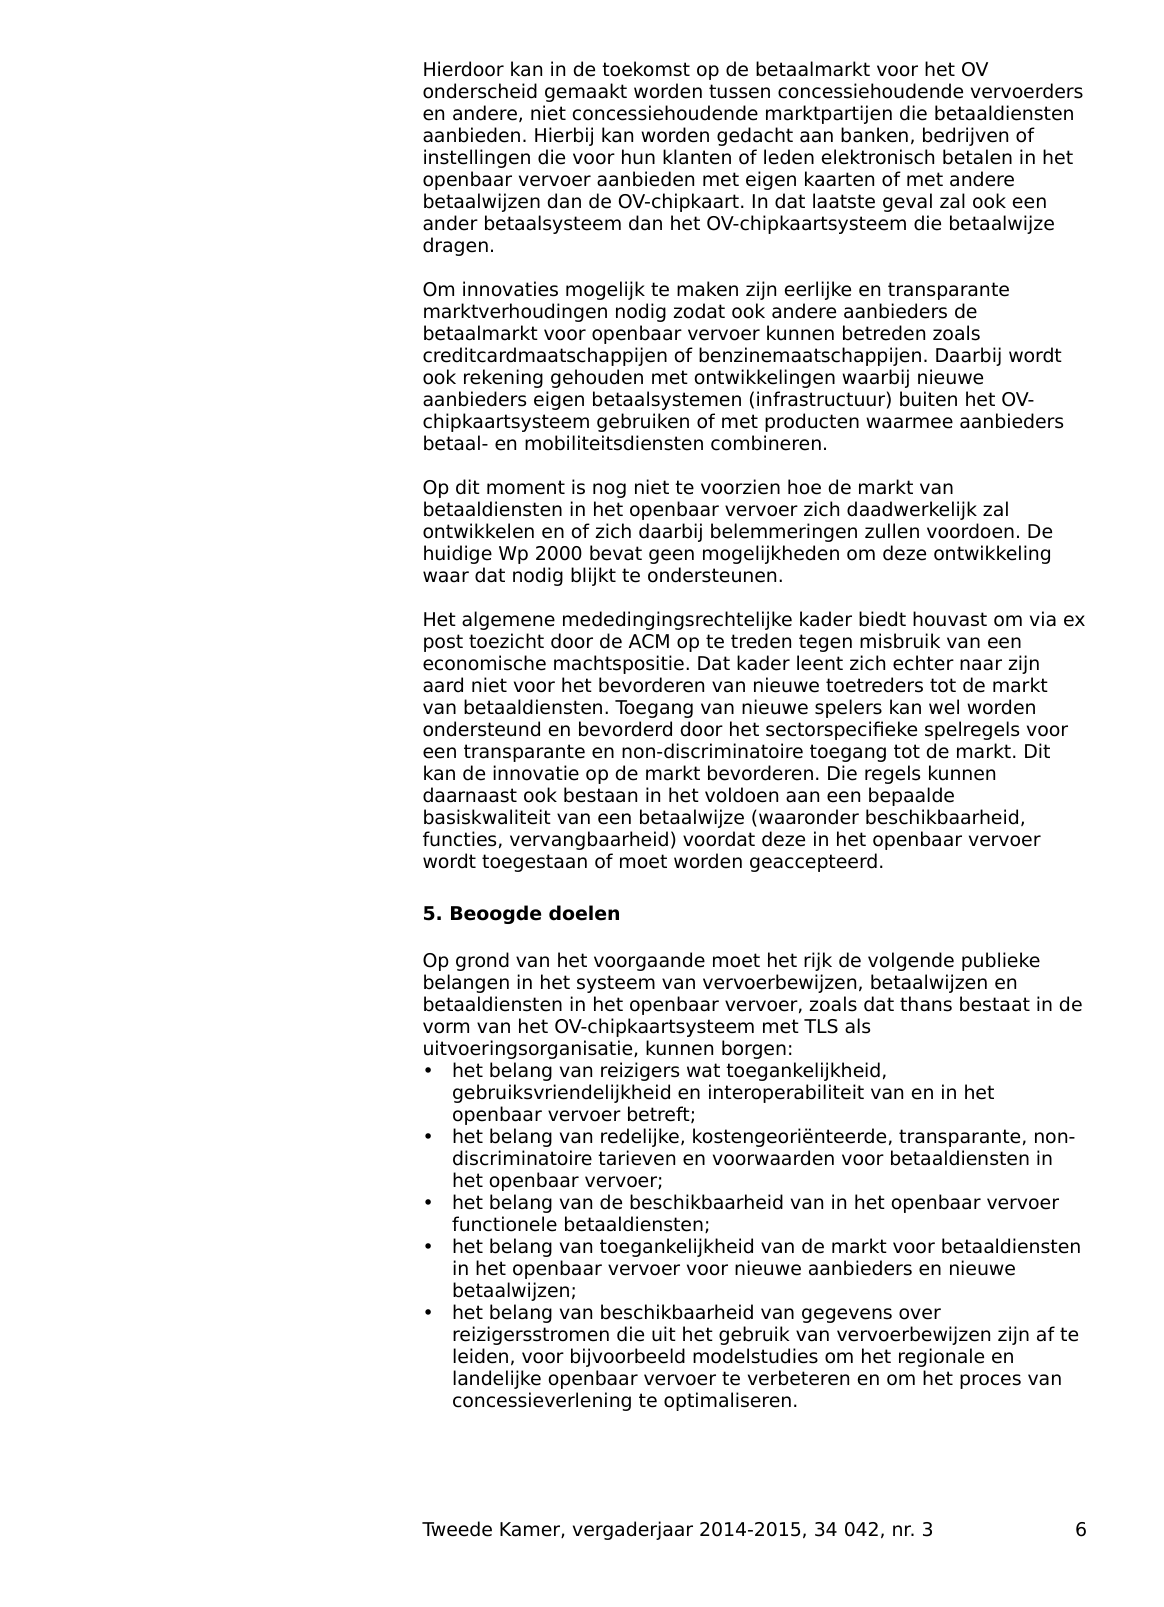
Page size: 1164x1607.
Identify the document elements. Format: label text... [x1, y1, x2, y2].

subtitle 5. Beoogde doelen [422, 903, 1087, 925]
text • het belang van beschikbaarheid van gegevens over reizigersstromen die uit het gebruik van vervoerbewijzen zijn af te leiden, voor bijvoorbeeld modelstudies om het regionale en landelijke openbaar vervoer te verbeteren en om het proces van concessieverlening te optimaliseren. [422, 1302, 1087, 1411]
text • het belang van redelijke, kostengeoriënteerde, transparante, non-discriminatoire tarieven en voorwaarden voor betaaldiensten in het openbaar vervoer; [422, 1126, 1087, 1192]
text Het algemene mededingingsrechtelijke kader biedt houvast om via ex post toezicht door de ACM op te treden tegen misbruik van een economische machtspositie. Dat kader leent zich echter naar zijn aard niet voor het bevorderen van nieuwe toetreders tot de markt van betaaldiensten. Toegang van nieuwe spelers kan wel worden ondersteund en bevorderd door het sectorspecifieke spelregels voor een transparante en non-discriminatoire toegang tot de markt. Dit kan de innovatie op de markt bevorderen. Die regels kunnen daarnaast ook bestaan in het voldoen aan een bepaalde basiskwaliteit van een betaalwijze (waaronder beschikbaarheid, functies, vervangbaarheid) voordat deze in het openbaar vervoer wordt toegestaan of moet worden geaccepteerd. [422, 609, 1087, 873]
text • het belang van toegankelijkheid van de markt voor betaaldiensten in het openbaar vervoer voor nieuwe aanbieders en nieuwe betaalwijzen; [422, 1236, 1087, 1302]
text Om innovaties mogelijk te maken zijn eerlijke en transparante marktverhoudingen nodig zodat ook andere aanbieders de betaalmarkt voor openbaar vervoer kunnen betreden zoals creditcardmaatschappijen of benzinemaatschappijen. Daarbij wordt ook rekening gehouden met ontwikkelingen waarbij nieuwe aanbieders eigen betaalsystemen (infrastructuur) buiten het OV-chipkaartsysteem gebruiken of met producten waarmee aanbieders betaal- en mobiliteitsdiensten combineren. [422, 279, 1087, 455]
text Op grond van het voorgaande moet het rijk de volgende publieke belangen in het systeem van vervoerbewijzen, betaalwijzen en betaaldiensten in het openbaar vervoer, zoals dat thans bestaat in de vorm van het OV-chipkaartsysteem met TLS als uitvoeringsorganisatie, kunnen borgen: [422, 950, 1087, 1060]
text Op dit moment is nog niet te voorzien hoe de markt van betaaldiensten in het openbaar vervoer zich daadwerkelijk zal ontwikkelen en of zich daarbij belemmeringen zullen voordoen. De huidige Wp 2000 bevat geen mogelijkheden om deze ontwikkeling waar dat nodig blijkt te ondersteunen. [422, 477, 1087, 587]
text • het belang van reizigers wat toegankelijkheid, gebruiksvriendelijkheid en interoperabiliteit van en in het openbaar vervoer betreft; [422, 1060, 1087, 1126]
text • het belang van de beschikbaarheid van in het openbaar vervoer functionele betaaldiensten; [422, 1192, 1087, 1236]
text Hierdoor kan in de toekomst op de betaalmarkt voor het OV onderscheid gemaakt worden tussen concessiehoudende vervoerders en andere, niet concessiehoudende marktpartijen die betaaldiensten aanbieden. Hierbij kan worden gedacht aan banken, bedrijven of instellingen die voor hun klanten of leden elektronisch betalen in het openbaar vervoer aanbieden met eigen kaarten of met andere betaalwijzen dan de OV-chipkaart. In dat laatste geval zal ook een ander betaalsysteem dan het OV-chipkaartsysteem die betaalwijze dragen. [422, 59, 1087, 257]
